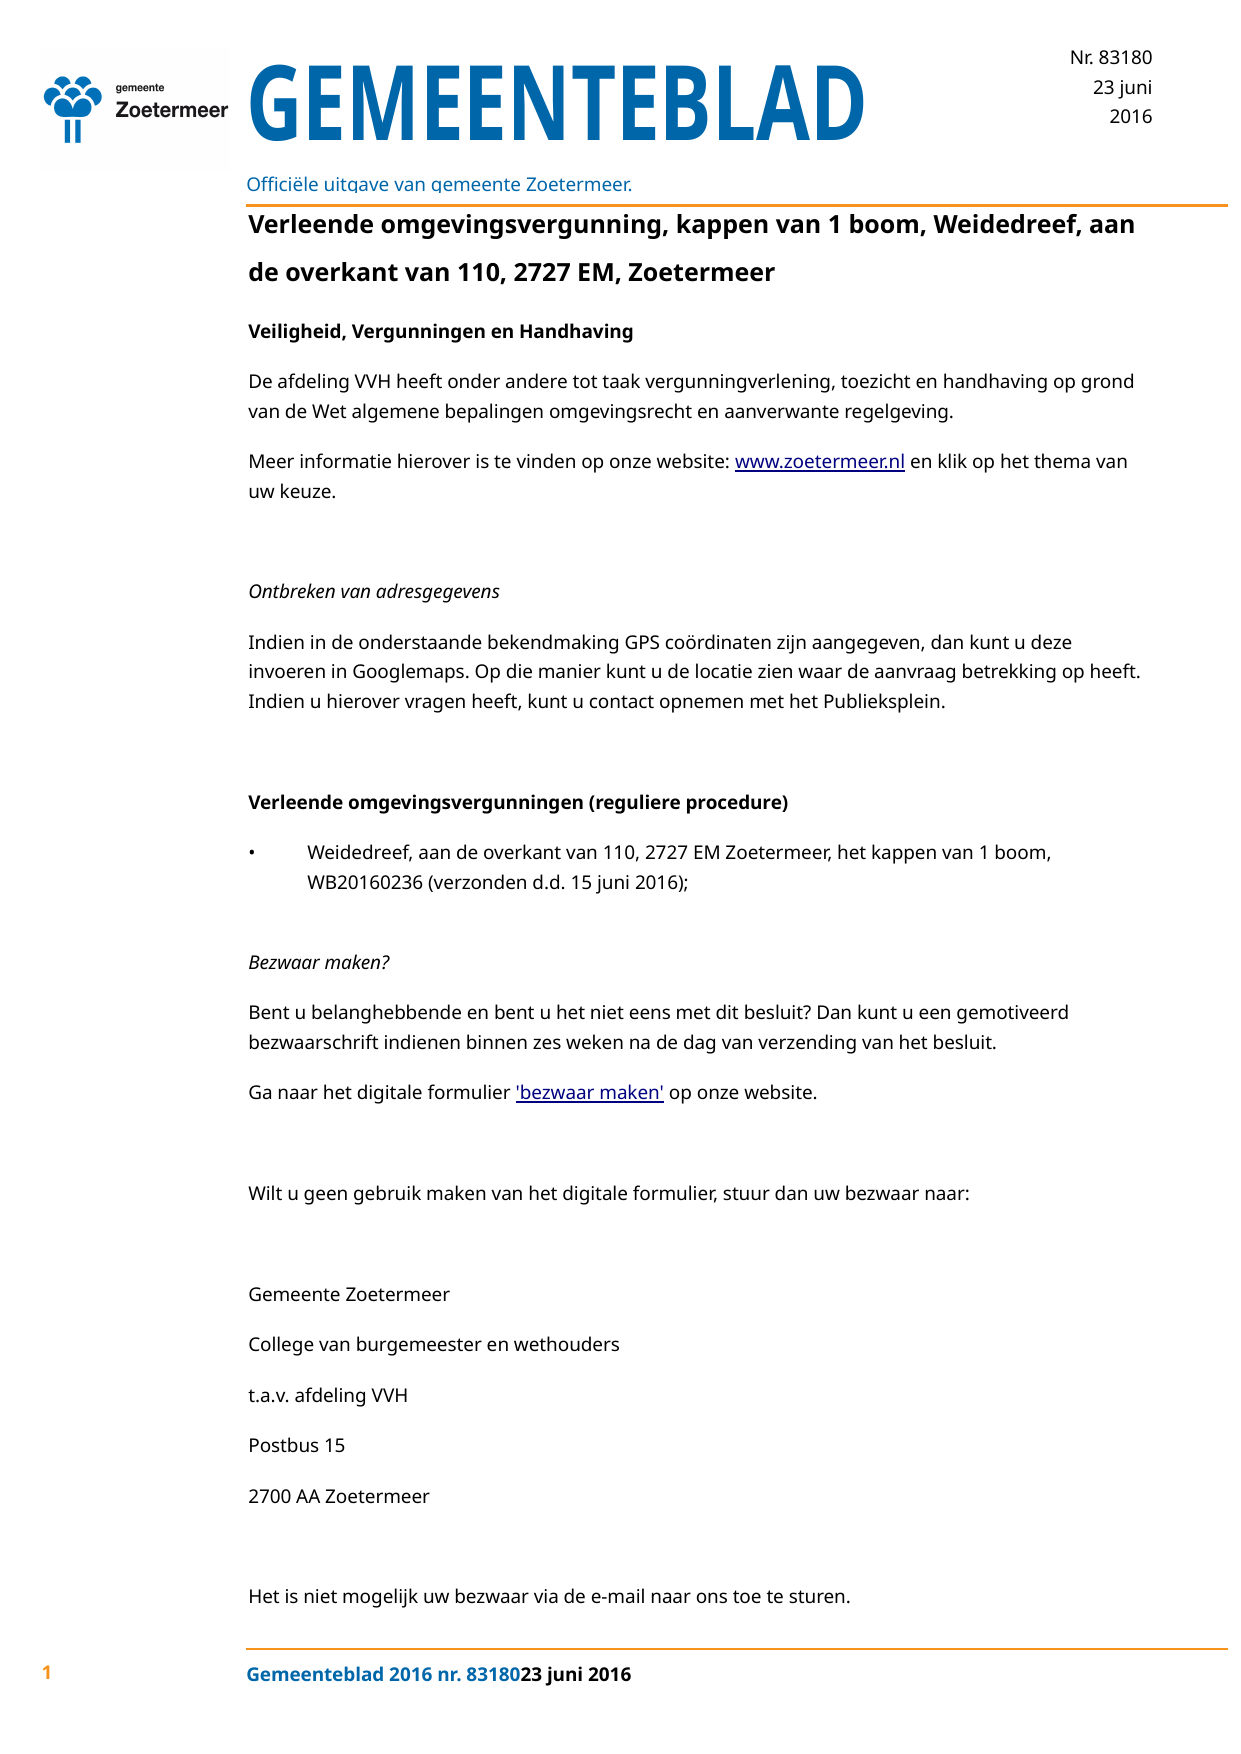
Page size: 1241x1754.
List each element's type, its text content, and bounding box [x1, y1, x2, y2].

text 2700 AA Zoetermeer [248, 1483, 1152, 1509]
text Wilt u geen gebruik maken van het digitale formulier, stuur dan uw bezwaar naar: [248, 1180, 1152, 1206]
text De afdeling VVH heeft onder andere tot taak vergunningverlening, toezicht en handhaving op grond van de Wet algemene bepalingen omgevingsrecht en aanverwante regelgeving. [248, 368, 1152, 424]
text Indien in de onderstaande bekendmaking GPS coördinaten zijn aangegeven, dan kunt u deze invoeren in Googlemaps. Op die manier kunt u de locatie zien waar de aanvraag betrekking op heeft. Indien u hierover vragen heeft, kunt u contact opnemen met het Publieksplein. [248, 629, 1152, 714]
text t.a.v. afdeling VVH [248, 1382, 1152, 1408]
text Postbus 15 [248, 1432, 1152, 1458]
list Weidedreef, aan de overkant van 110, 2727 EM Zoetermeer, het kappen van 1 boom, WB20160236 (verzonden d.d. 15 juni 2016); [248, 839, 1152, 895]
text College van burgemeester en wethouders [248, 1332, 1152, 1357]
text Verleende omgevingsvergunning, kappen van 1 boom, Weidedreef, aan de overkant van 110, 2727 EM, Zoetermeer [248, 207, 1152, 288]
text Gemeente Zoetermeer [248, 1281, 1152, 1307]
picture [41, 47, 231, 172]
text Verleende omgevingsvergunningen (reguliere procedure) [248, 789, 1152, 815]
text Ontbreken van adresgegevens [248, 579, 1152, 604]
text Meer informatie hierover is te vinden op onze website: www.zoetermeer.nl en klik op het thema van uw keuze. [248, 448, 1152, 504]
text Veiligheid, Vergunningen en Handhaving [248, 318, 1152, 344]
text Bent u belanghebbende en bent u het niet eens met dit besluit? Dan kunt u een gemotiveerd bezwaarschrift indienen binnen zes weken na de dag van verzending van het besluit. [248, 999, 1152, 1055]
text Het is niet mogelijk uw bezwaar via de e-mail naar ons toe te sturen. [248, 1584, 1152, 1609]
text Bezwaar maken? [248, 949, 1152, 975]
text Ga naar het digitale formulier 'bezwaar maken' op onze website. [248, 1079, 1152, 1105]
